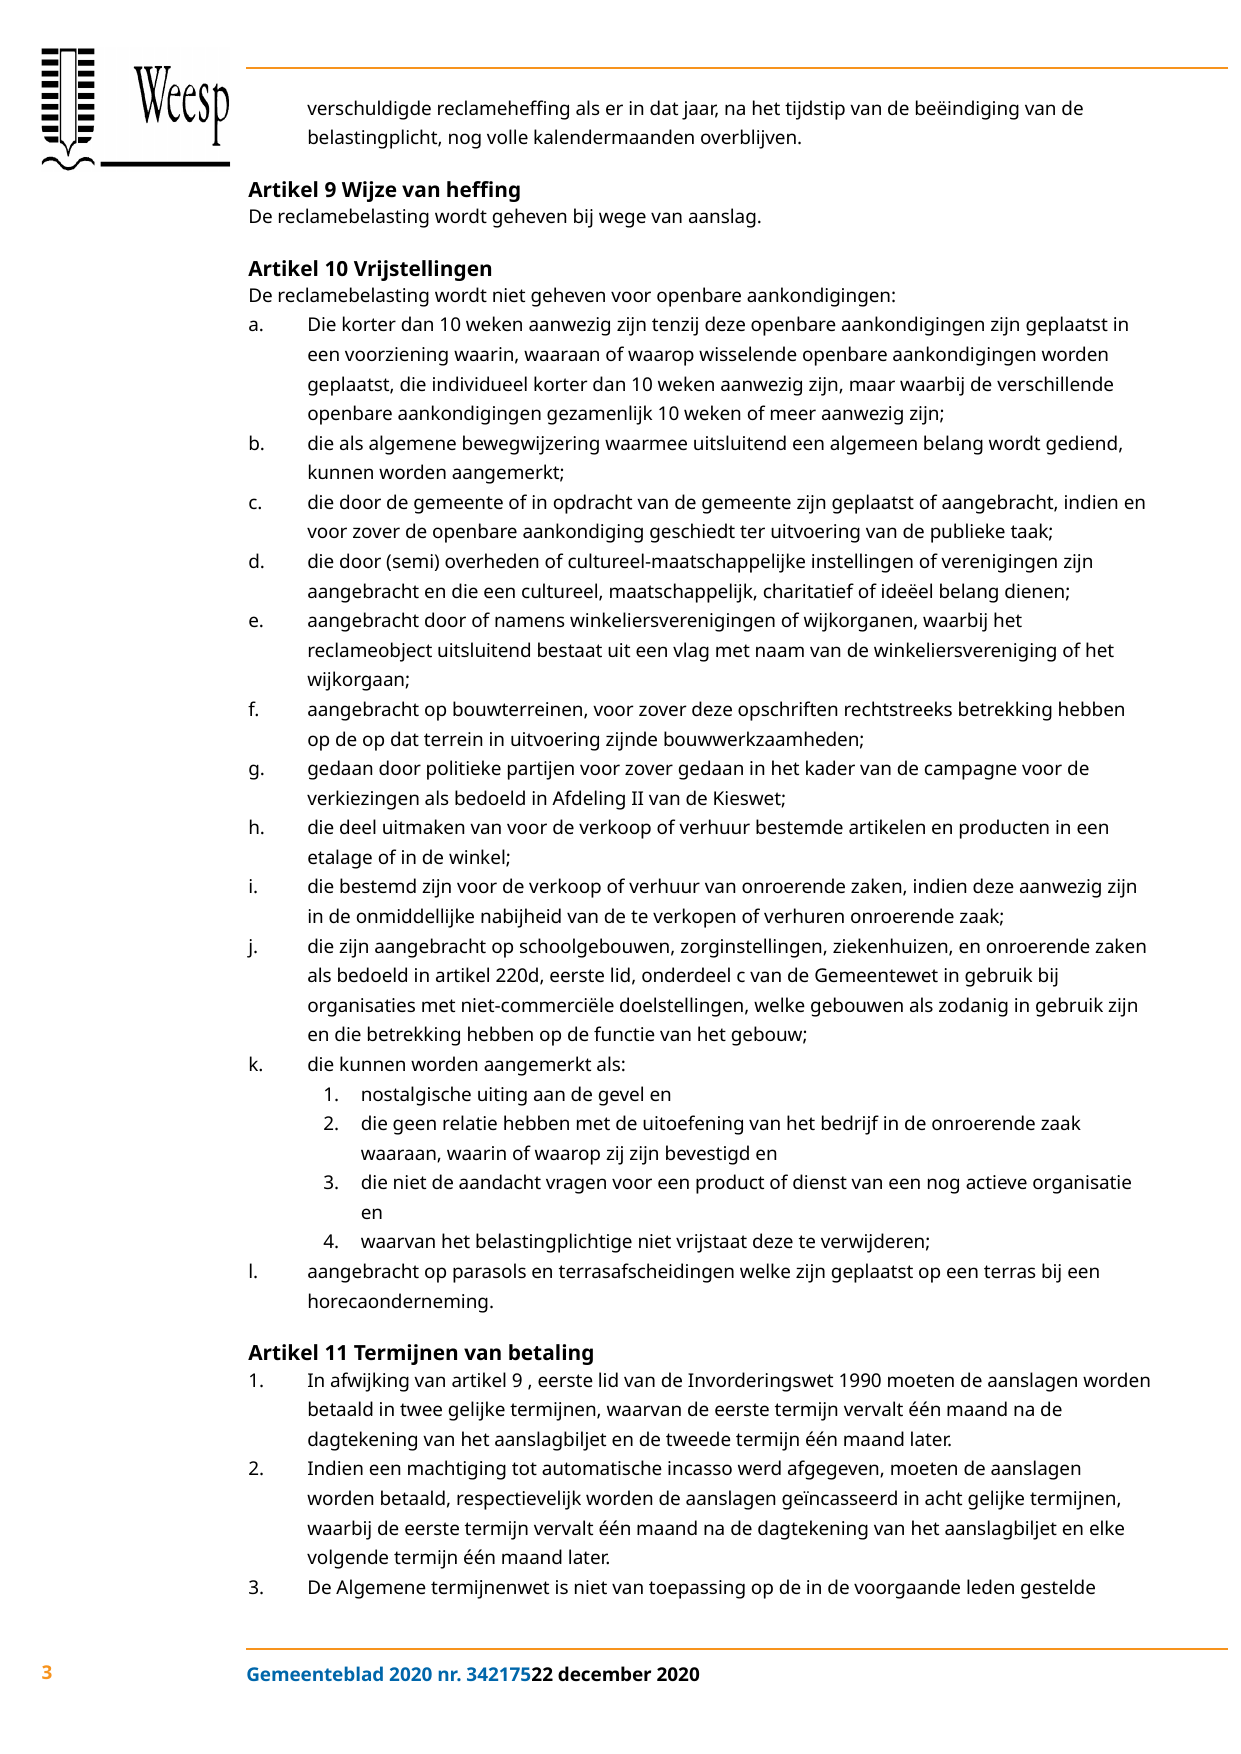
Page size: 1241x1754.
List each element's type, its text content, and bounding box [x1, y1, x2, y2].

list In afwijking van artikel 9 , eerste lid van de Invorderingswet 1990 moeten de aanslagen worden betaald in twee gelijke termijnen, waarvan de eerste termijn vervalt één maand na de dagtekening van het aanslagbiljet en de tweede termijn één maand later. [248, 1367, 1152, 1452]
list die zijn aangebracht op schoolgebouwen, zorginstellingen, ziekenhuizen, en onroerende zaken als bedoeld in artikel 220d, eerste lid, onderdeel c van de Gemeentewet in gebruik bij organisaties met niet-commerciële doelstellingen, welke gebouwen als zodanig in gebruik zijn en die betrekking hebben op de functie van het gebouw; [248, 933, 1152, 1047]
list Indien een machtiging tot automatische incasso werd afgegeven, moeten de aanslagen worden betaald, respectievelijk worden de aanslagen geïncasseerd in acht gelijke termijnen, waarbij de eerste termijn vervalt één maand na de dagtekening van het aanslagbiljet en elke volgende termijn één maand later. [248, 1456, 1152, 1570]
list die bestemd zijn voor de verkoop of verhuur van onroerende zaken, indien deze aanwezig zijn in de onmiddellijke nabijheid van de te verkopen of verhuren onroerende zaak; [248, 874, 1152, 929]
list die door (semi) overheden of cultureel-maatschappelijke instellingen of verenigingen zijn aangebracht en die een cultureel, maatschappelijk, charitatief of ideëel belang dienen; [248, 548, 1152, 604]
text Artikel 11 Termijnen van betaling [248, 1338, 1152, 1367]
picture [41, 47, 231, 172]
list aangebracht op parasols en terrasafscheidingen welke zijn geplaatst op een terras bij een horecaonderneming. [248, 1258, 1152, 1314]
list die niet de aandacht vragen voor een product of dienst van een nog actieve organisatie en [323, 1169, 1152, 1225]
list die als algemene bewegwijzering waarmee uitsluitend een algemeen belang wordt gediend, kunnen worden aangemerkt; [248, 430, 1152, 485]
list die kunnen worden aangemerkt als: [248, 1051, 1152, 1077]
list nostalgische uiting aan de gevel en [323, 1081, 1152, 1107]
list die deel uitmaken van voor de verkoop of verhuur bestemde artikelen en producten in een etalage of in de winkel; [248, 814, 1152, 870]
list aangebracht door of namens winkeliersverenigingen of wijkorganen, waarbij het reclameobject uitsluitend bestaat uit een vlag met naam van de winkeliersvereniging of het wijkorgaan; [248, 607, 1152, 692]
list gedaan door politieke partijen voor zover gedaan in het kader van de campagne voor de verkiezingen als bedoeld in Afdeling II van de Kieswet; [248, 755, 1152, 811]
list Die korter dan 10 weken aanwezig zijn tenzij deze openbare aankondigingen zijn geplaatst in een voorziening waarin, waaraan of waarop wisselende openbare aankondigingen worden geplaatst, die individueel korter dan 10 weken aanwezig zijn, maar waarbij de verschillende openbare aankondigingen gezamenlijk 10 weken of meer aanwezig zijn; [248, 312, 1152, 426]
text De reclamebelasting wordt niet geheven voor openbare aankondigingen: [248, 282, 1152, 308]
text De reclamebelasting wordt geheven bij wege van aanslag. [248, 203, 1152, 229]
text Artikel 9 Wijze van heffing [248, 175, 1152, 203]
text Artikel 10 Vrijstellingen [248, 254, 1152, 282]
list die geen relatie hebben met de uitoefening van het bedrijf in de onroerende zaak waaraan, waarin of waarop zij zijn bevestigd en [323, 1110, 1152, 1166]
list die door de gemeente of in opdracht van de gemeente zijn geplaatst of aangebracht, indien en voor zover de openbare aankondiging geschiedt ter uitvoering van de publieke taak; [248, 489, 1152, 544]
list verschuldigde reclameheffing als er in dat jaar, na het tijdstip van de beëindiging van de belastingplicht, nog volle kalendermaanden overblijven. [248, 95, 1152, 150]
list De Algemene termijnenwet is niet van toepassing op de in de voorgaande leden gestelde [248, 1574, 1152, 1599]
list waarvan het belastingplichtige niet vrijstaat deze te verwijderen; [323, 1229, 1152, 1254]
list aangebracht op bouwterreinen, voor zover deze opschriften rechtstreeks betrekking hebben op de op dat terrein in uitvoering zijnde bouwwerkzaamheden; [248, 696, 1152, 752]
